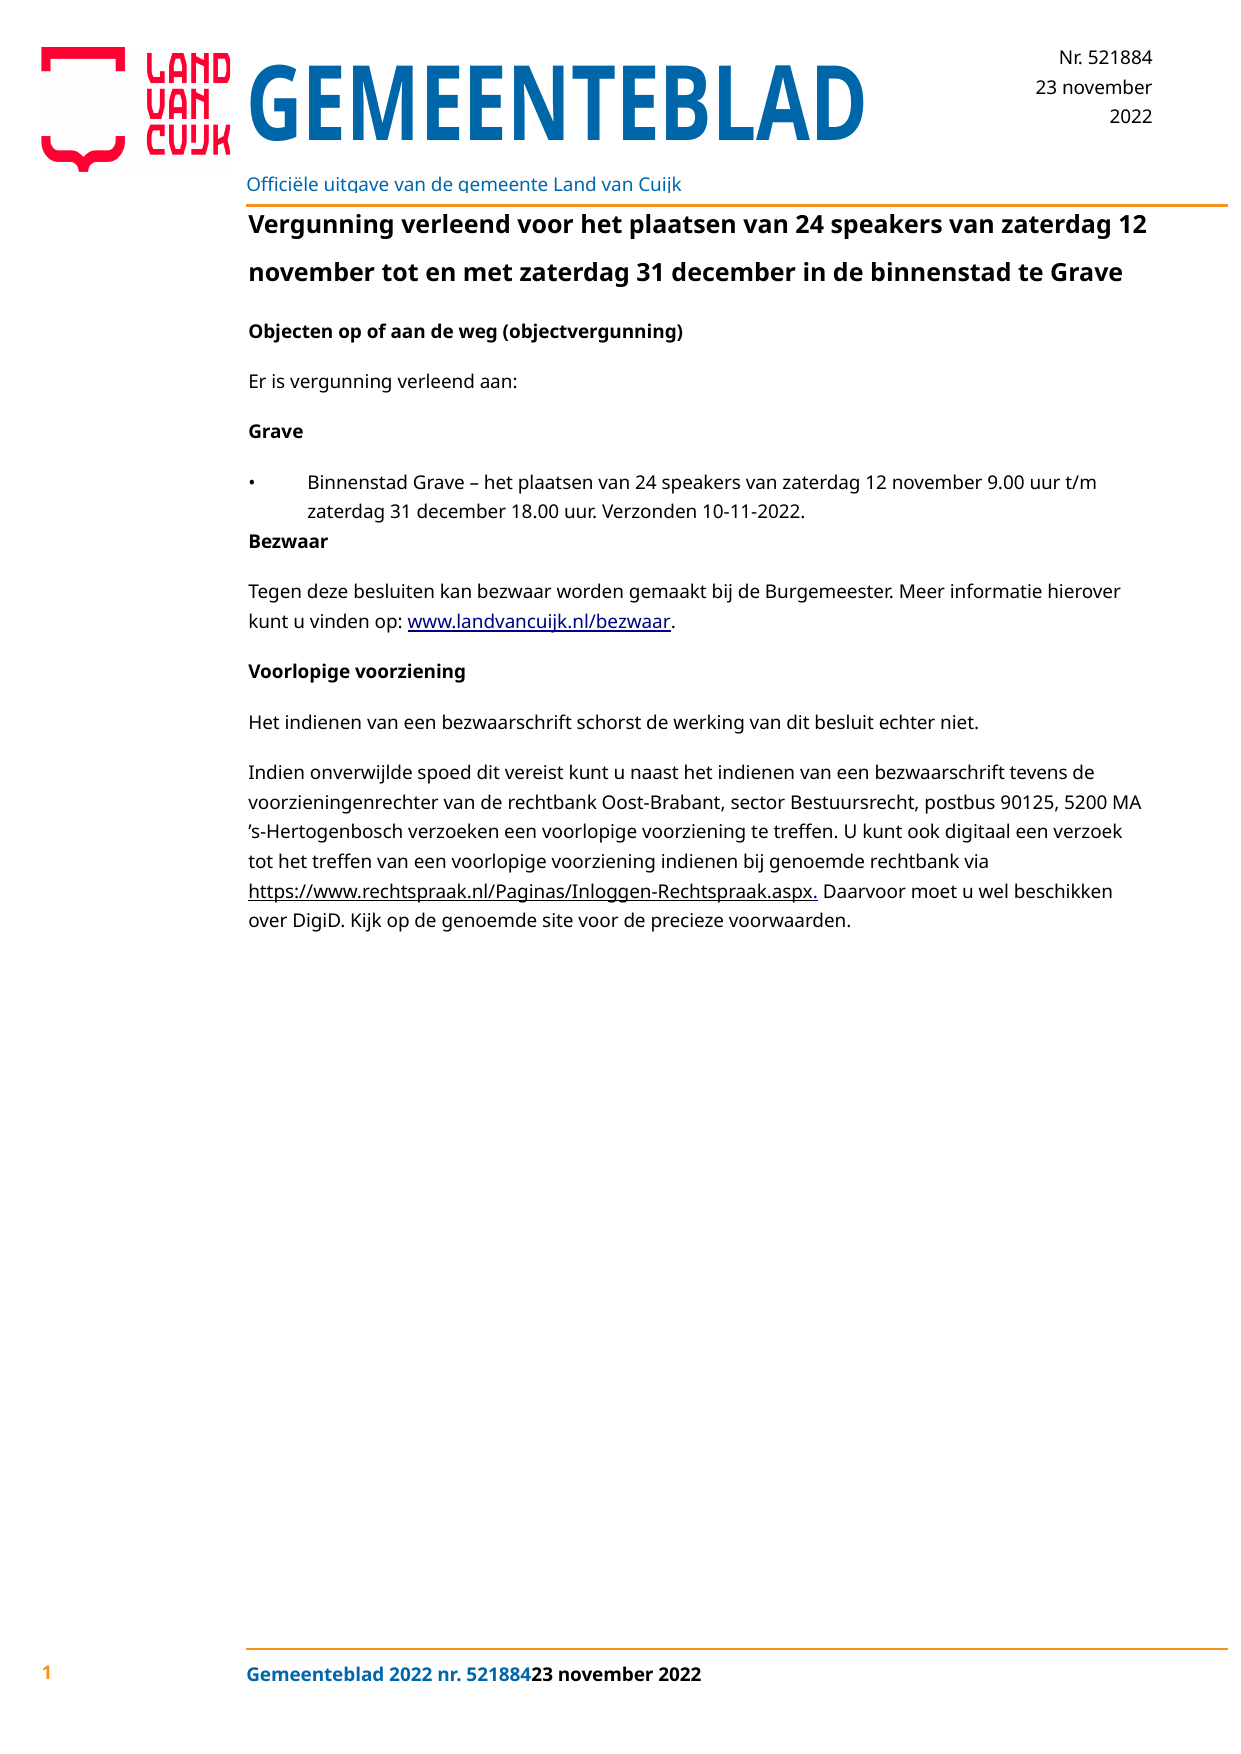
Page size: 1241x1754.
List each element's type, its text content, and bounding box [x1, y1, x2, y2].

text Bezwaar [248, 528, 1152, 554]
list Binnenstad Grave – het plaatsen van 24 speakers van zaterdag 12 november 9.00 uur t/m zaterdag 31 december 18.00 uur. Verzonden 10-11-2022. [248, 469, 1152, 524]
text Objecten op of aan de weg (objectvergunning) [248, 318, 1152, 344]
picture [41, 47, 231, 172]
text Voorlopige voorziening [248, 659, 1152, 684]
text Tegen deze besluiten kan bezwaar worden gemaakt bij de Burgemeester. Meer informatie hierover kunt u vinden op: www.landvancuijk.nl/bezwaar. [248, 579, 1152, 634]
text Grave [248, 419, 1152, 444]
text Er is vergunning verleend aan: [248, 368, 1152, 394]
text Het indienen van een bezwaarschrift schorst de werking van dit besluit echter niet. [248, 709, 1152, 735]
text Vergunning verleend voor het plaatsen van 24 speakers van zaterdag 12 november tot en met zaterdag 31 december in de binnenstad te Grave [248, 207, 1152, 288]
text Indien onverwijlde spoed dit vereist kunt u naast het indienen van een bezwaarschrift tevens de voorzieningenrechter van de rechtbank Oost-Brabant, sector Bestuursrecht, postbus 90125, 5200 MA ’s-Hertogenbosch verzoeken een voorlopige voorziening te treffen. U kunt ook digitaal een verzoek tot het treffen van een voorlopige voorziening indienen bij genoemde rechtbank via https://www.rechtspraak.nl/Paginas/Inloggen-Rechtspraak.aspx. Daarvoor moet u wel beschikken over DigiD. Kijk op de genoemde site voor de precieze voorwaarden. [248, 759, 1152, 933]
